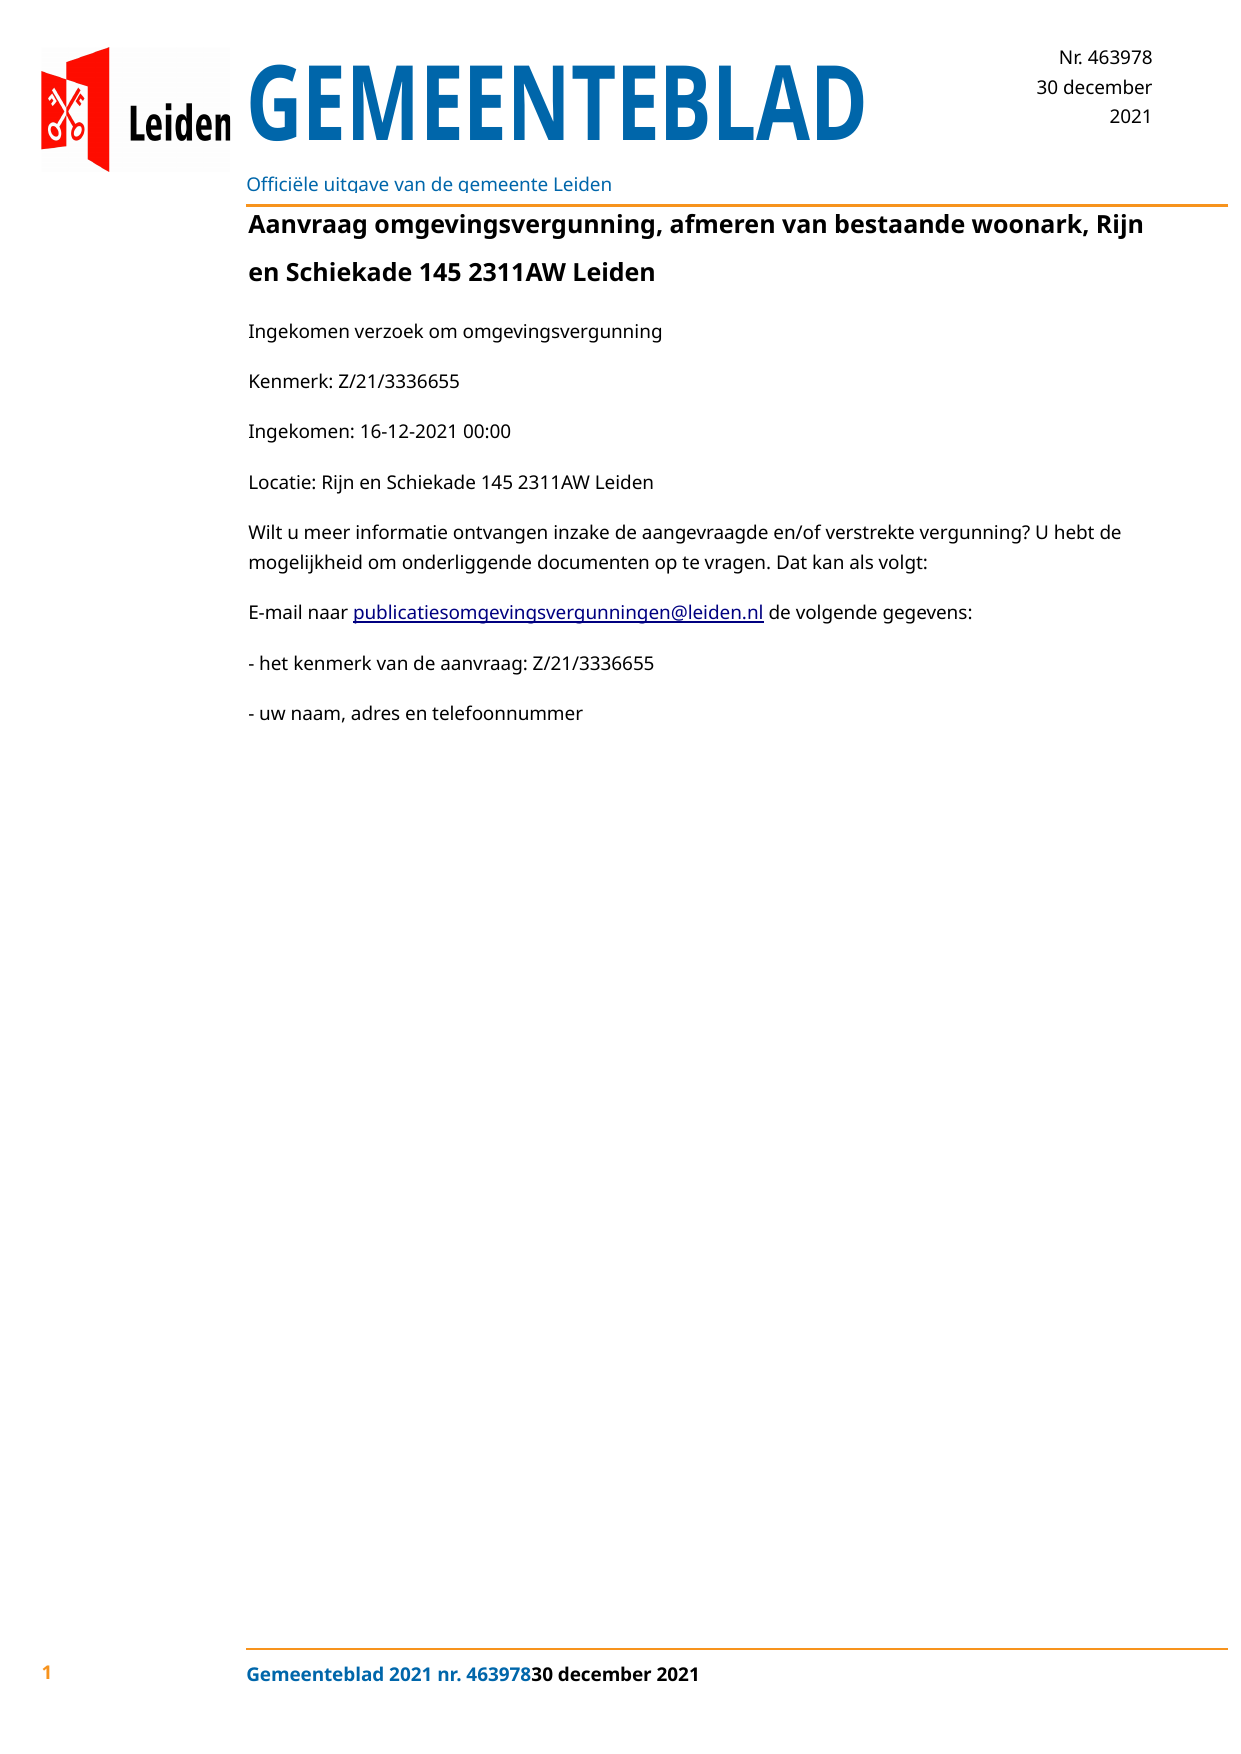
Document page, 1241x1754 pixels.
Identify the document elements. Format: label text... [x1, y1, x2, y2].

text Locatie: Rijn en Schiekade 145 2311AW Leiden [248, 469, 1152, 495]
text Kenmerk: Z/21/3336655 [248, 368, 1152, 394]
text - uw naam, adres en telefoonnummer [248, 700, 1152, 726]
picture [41, 47, 231, 172]
text Ingekomen verzoek om omgevingsvergunning [248, 318, 1152, 344]
text E-mail naar publicatiesomgevingsvergunningen@leiden.nl de volgende gegevens: [248, 599, 1152, 625]
text - het kenmerk van de aanvraag: Z/21/3336655 [248, 650, 1152, 676]
text Aanvraag omgevingsvergunning, afmeren van bestaande woonark, Rijn en Schiekade 145 2311AW Leiden [248, 207, 1152, 288]
text Ingekomen: 16-12-2021 00:00 [248, 419, 1152, 444]
text Wilt u meer informatie ontvangen inzake de aangevraagde en/of verstrekte vergunning? U hebt de mogelijkheid om onderliggende documenten op te vragen. Dat kan als volgt: [248, 519, 1152, 575]
